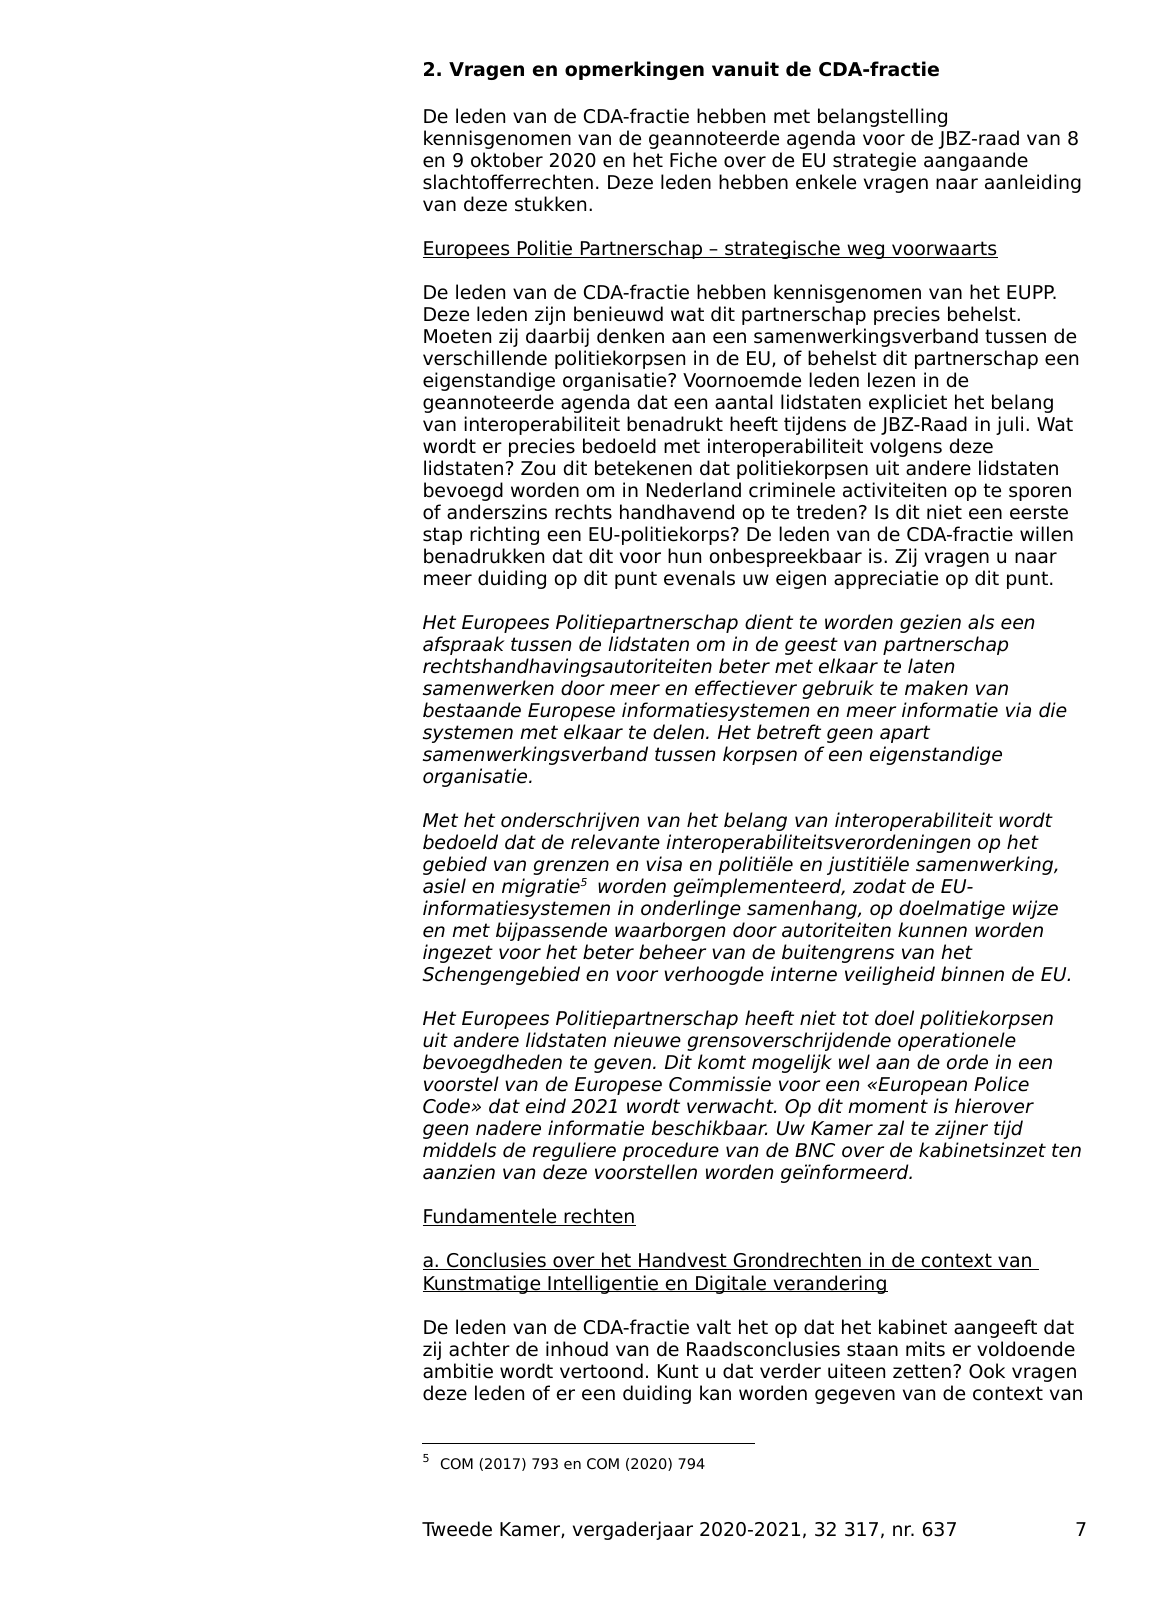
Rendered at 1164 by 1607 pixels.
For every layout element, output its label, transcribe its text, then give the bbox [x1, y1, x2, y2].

text Het Europees Politiepartnerschap heeft niet tot doel politiekorpsen uit andere lidstaten nieuwe grensoverschrijdende operationele bevoegdheden te geven. Dit komt mogelijk wel aan de orde in een voorstel van de Europese Commissie voor een «European Police Code» dat eind 2021 wordt verwacht. Op dit moment is hierover geen nadere informatie beschikbaar. Uw Kamer zal te zijner tijd middels de reguliere procedure van de BNC over de kabinetsinzet ten aanzien van deze voorstellen worden geïnformeerd. [422, 1008, 1087, 1184]
subtitle 2. Vragen en opmerkingen vanuit de CDA-fractie [422, 59, 1087, 81]
subtitle Fundamentele rechten [422, 1206, 1087, 1228]
text COM (2017) 793 en COM (2020) 794 [422, 1452, 1087, 1474]
text Het Europees Politiepartnerschap dient te worden gezien als een afspraak tussen de lidstaten om in de geest van partnerschap rechtshandhavingsautoriteiten beter met elkaar te laten samenwerken door meer en effectiever gebruik te maken van bestaande Europese informatiesystemen en meer informatie via die systemen met elkaar te delen. Het betreft geen apart samenwerkingsverband tussen korpsen of een eigenstandige organisatie. [422, 612, 1087, 788]
subtitle a. Conclusies over het Handvest Grondrechten in de context van Kunstmatige Intelligentie en Digitale verandering [422, 1250, 1087, 1294]
text De leden van de CDA-fractie hebben kennisgenomen van het EUPP. Deze leden zijn benieuwd wat dit partnerschap precies behelst. Moeten zij daarbij denken aan een samenwerkingsverband tussen de verschillende politiekorpsen in de EU, of behelst dit partnerschap een eigenstandige organisatie? Voornoemde leden lezen in de geannoteerde agenda dat een aantal lidstaten expliciet het belang van interoperabiliteit benadrukt heeft tijdens de JBZ-Raad in juli. Wat wordt er precies bedoeld met interoperabiliteit volgens deze lidstaten? Zou dit betekenen dat politiekorpsen uit andere lidstaten bevoegd worden om in Nederland criminele activiteiten op te sporen of anderszins rechts handhavend op te treden? Is dit niet een eerste stap richting een EU-politiekorps? De leden van de CDA-fractie willen benadrukken dat dit voor hun onbespreekbaar is. Zij vragen u naar meer duiding op dit punt evenals uw eigen appreciatie op dit punt. [422, 282, 1087, 590]
text Met het onderschrijven van het belang van interoperabiliteit wordt bedoeld dat de relevante interoperabiliteitsverordeningen op het gebied van grenzen en visa en politiële en justitiële samenwerking, asiel en migratie worden geïmplementeerd, zodat de EU-informatiesystemen in onderlinge samenhang, op doelmatige wijze en met bijpassende waarborgen door autoriteiten kunnen worden ingezet voor het beter beheer van de buitengrens van het Schengengebied en voor verhoogde interne veiligheid binnen de EU. [422, 810, 1087, 986]
text De leden van de CDA-fractie valt het op dat het kabinet aangeeft dat zij achter de inhoud van de Raadsconclusies staan mits er voldoende ambitie wordt vertoond. Kunt u dat verder uiteen zetten? Ook vragen deze leden of er een duiding kan worden gegeven van de context van [422, 1317, 1087, 1404]
subtitle Europees Politie Partnerschap – strategische weg voorwaarts [422, 238, 1087, 260]
text De leden van de CDA-fractie hebben met belangstelling kennisgenomen van de geannoteerde agenda voor de JBZ-raad van 8 en 9 oktober 2020 en het Fiche over de EU strategie aangaande slachtofferrechten. Deze leden hebben enkele vragen naar aanleiding van deze stukken. [422, 106, 1087, 216]
